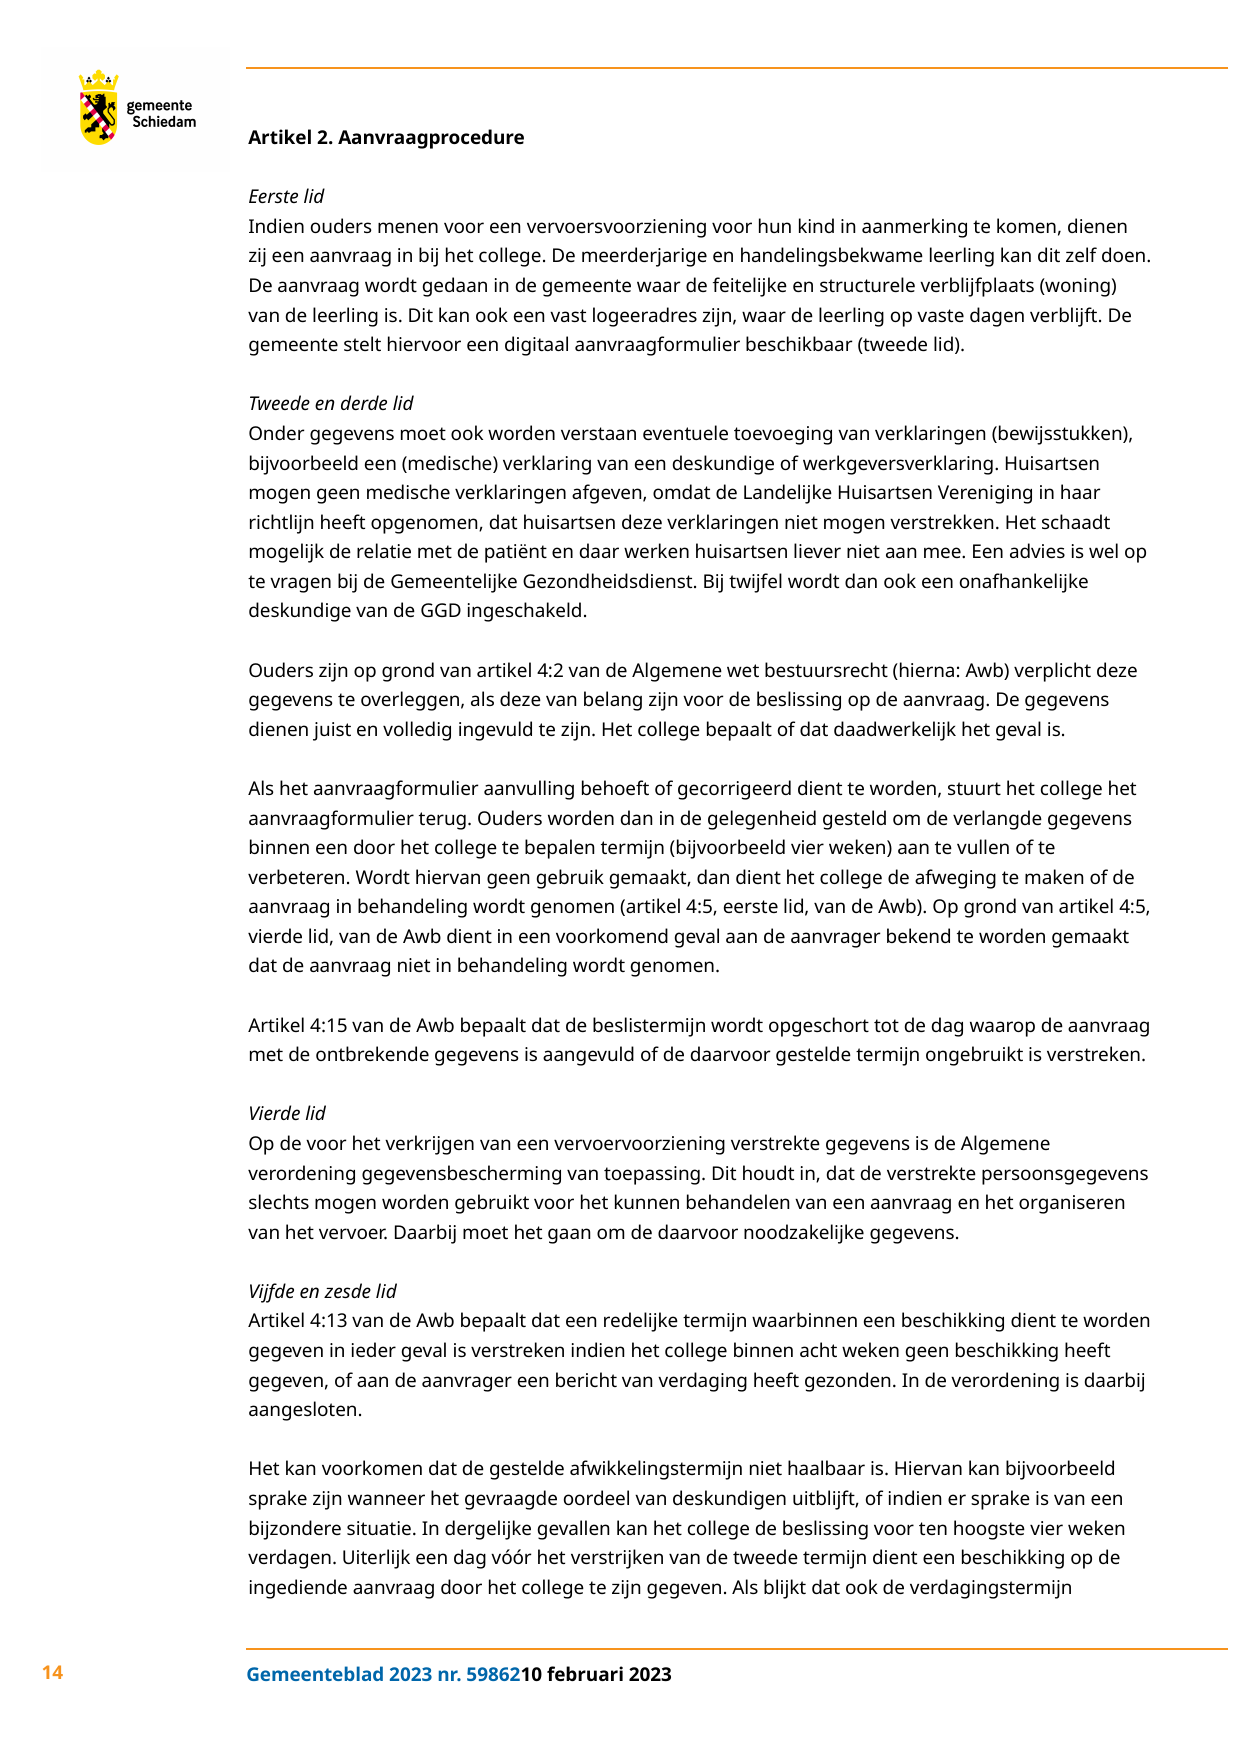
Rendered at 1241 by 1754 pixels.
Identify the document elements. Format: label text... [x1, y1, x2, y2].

text Vijfde en zesde lid [248, 1278, 1152, 1304]
text Artikel 4:13 van de Awb bepaalt dat een redelijke termijn waarbinnen een beschikking dient te worden gegeven in ieder geval is verstreken indien het college binnen acht weken geen beschikking heeft gegeven, of aan de aanvrager een bericht van verdaging heeft gezonden. In de verordening is daarbij aangesloten. [248, 1308, 1152, 1422]
text Als het aanvraagformulier aanvulling behoeft of gecorrigeerd dient te worden, stuurt het college het aanvraagformulier terug. Ouders worden dan in de gelegenheid gesteld om de verlangde gegevens binnen een door het college te bepalen termijn (bijvoorbeeld vier weken) aan te vullen of te verbeteren. Wordt hiervan geen gebruik gemaakt, dan dient het college de afweging te maken of de aanvraag in behandeling wordt genomen (artikel 4:5, eerste lid, van de Awb). Op grond van artikel 4:5, vierde lid, van de Awb dient in een voorkomend geval aan de aanvrager bekend te worden gemaakt dat de aanvraag niet in behandeling wordt genomen. [248, 775, 1152, 978]
text Artikel 2. Aanvraagprocedure [248, 124, 1152, 150]
text Eerste lid [248, 183, 1152, 209]
text Indien ouders menen voor een vervoersvoorziening voor hun kind in aanmerking te komen, dienen zij een aanvraag in bij het college. De meerderjarige en handelingsbekwame leerling kan dit zelf doen. De aanvraag wordt gedaan in de gemeente waar de feitelijke en structurele verblijfplaats (woning) van de leerling is. Dit kan ook een vast logeeradres zijn, waar de leerling op vaste dagen verblijft. De gemeente stelt hiervoor een digitaal aanvraagformulier beschikbaar (tweede lid). [248, 213, 1152, 357]
text Vierde lid [248, 1101, 1152, 1126]
text Het kan voorkomen dat de gestelde afwikkelingstermijn niet haalbaar is. Hiervan kan bijvoorbeeld sprake zijn wanneer het gevraagde oordeel van deskundigen uitblijft, of indien er sprake is van een bijzondere situatie. In dergelijke gevallen kan het college de beslissing voor ten hoogste vier weken verdagen. Uiterlijk een dag vóór het verstrijken van de tweede termijn dient een beschikking op de ingediende aanvraag door het college te zijn gegeven. Als blijkt dat ook de verdagingstermijn [248, 1456, 1152, 1600]
text Ouders zijn op grond van artikel 4:2 van de Algemene wet bestuursrecht (hierna: Awb) verplicht deze gegevens te overleggen, als deze van belang zijn voor de beslissing op de aanvraag. De gegevens dienen juist en volledig ingevuld te zijn. Het college bepaalt of dat daadwerkelijk het geval is. [248, 657, 1152, 742]
picture [41, 47, 231, 172]
text Op de voor het verkrijgen van een vervoervoorziening verstrekte gegevens is de Algemene verordening gegevensbescherming van toepassing. Dit houdt in, dat de verstrekte persoonsgegevens slechts mogen worden gebruikt voor het kunnen behandelen van een aanvraag en het organiseren van het vervoer. Daarbij moet het gaan om de daarvoor noodzakelijke gegevens. [248, 1130, 1152, 1245]
text Tweede en derde lid [248, 391, 1152, 416]
text Onder gegevens moet ook worden verstaan eventuele toevoeging van verklaringen (bewijsstukken), bijvoorbeeld een (medische) verklaring van een deskundige of werkgeversverklaring. Huisartsen mogen geen medische verklaringen afgeven, omdat de Landelijke Huisartsen Vereniging in haar richtlijn heeft opgenomen, dat huisartsen deze verklaringen niet mogen verstrekken. Het schaadt mogelijk de relatie met de patiënt en daar werken huisartsen liever niet aan mee. Een advies is wel op te vragen bij de Gemeentelijke Gezondheidsdienst. Bij twijfel wordt dan ook een onafhankelijke deskundige van de GGD ingeschakeld. [248, 420, 1152, 623]
text Artikel 4:15 van de Awb bepaalt dat de beslistermijn wordt opgeschort tot de dag waarop de aanvraag met de ontbrekende gegevens is aangevuld of de daarvoor gestelde termijn ongebruikt is verstreken. [248, 1012, 1152, 1067]
